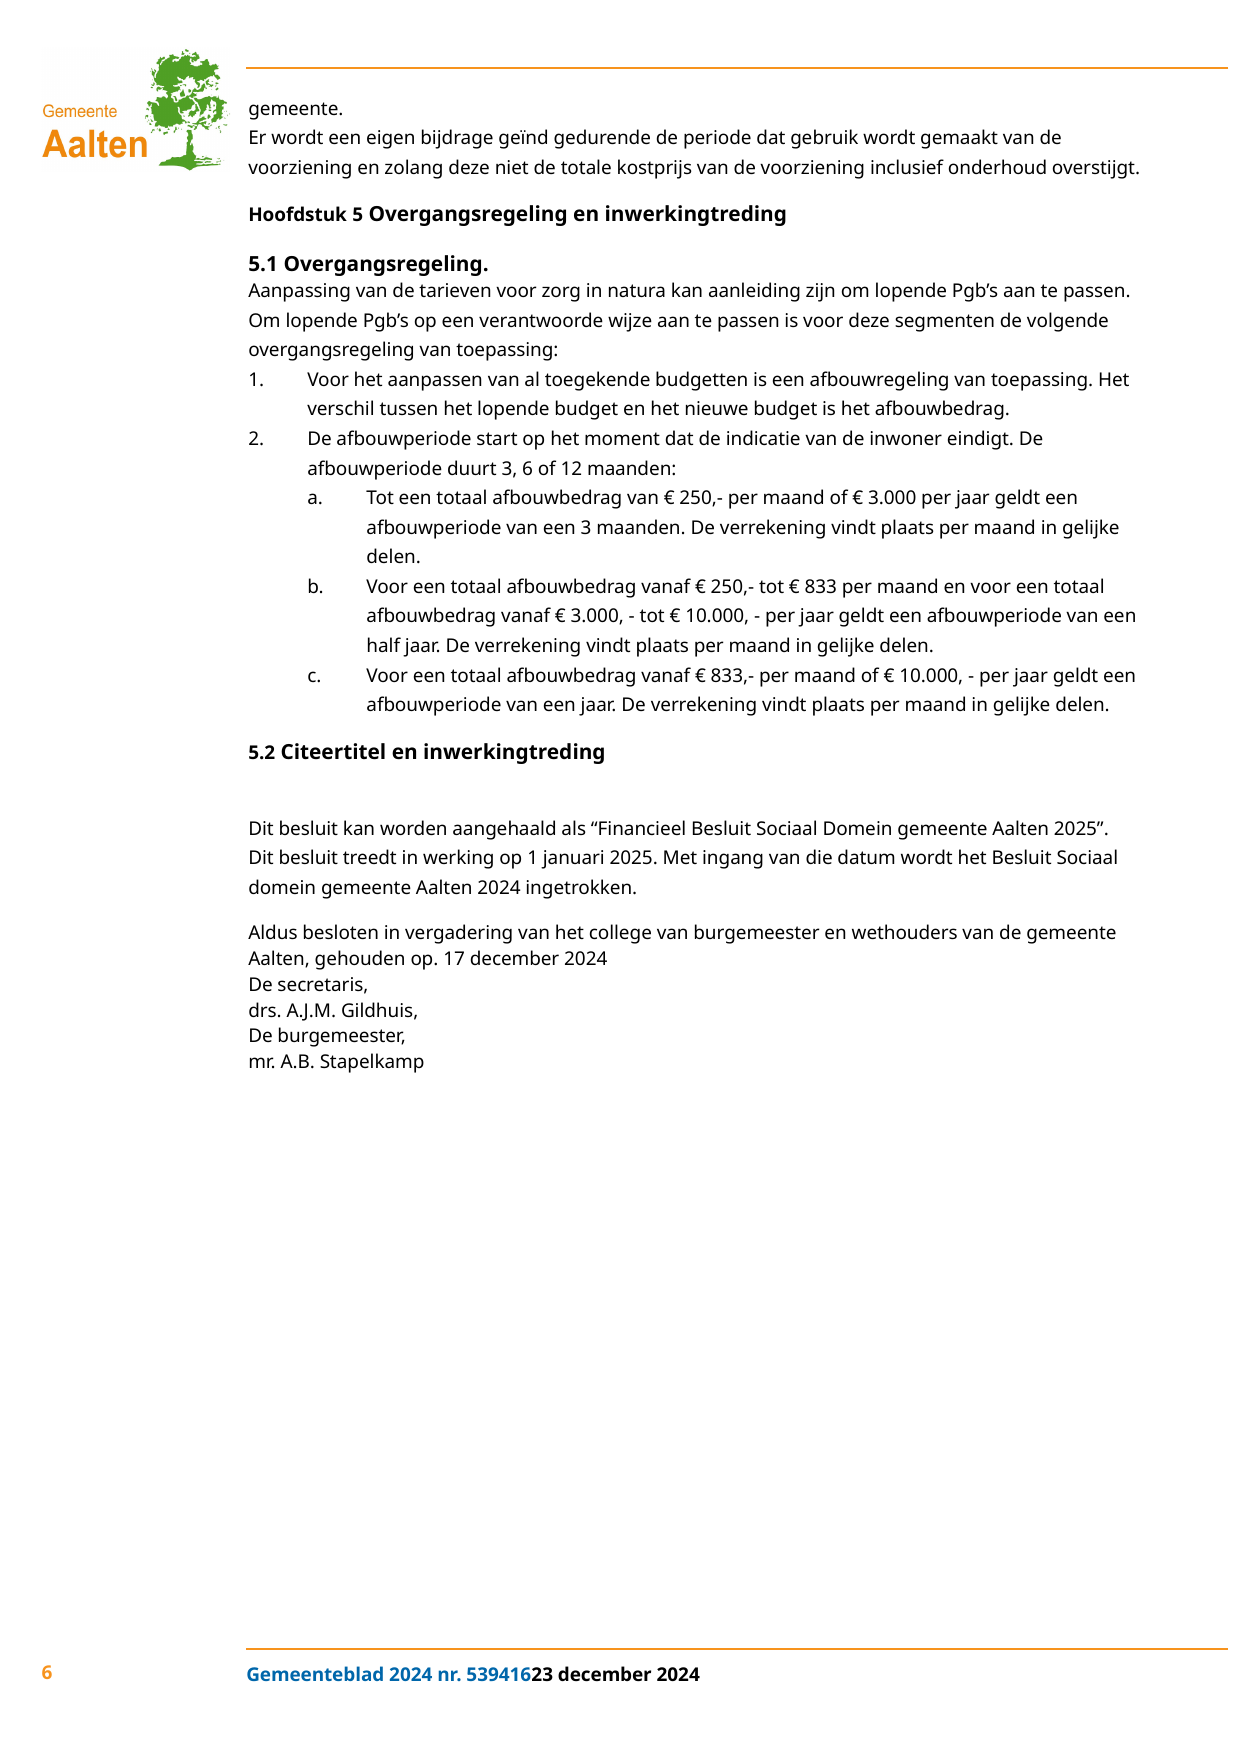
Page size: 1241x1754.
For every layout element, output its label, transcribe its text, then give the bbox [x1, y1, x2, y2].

text 5.1 Overgangsregeling. [248, 249, 1152, 277]
picture [41, 47, 231, 172]
list Voor een totaal afbouwbedrag vanaf € 250,- tot € 833 per maand en voor een totaal afbouwbedrag vanaf € 3.000, - tot € 10.000, - per jaar geldt een afbouwperiode van een half jaar. De verrekening vindt plaats per maand in gelijke delen. [307, 573, 1152, 658]
list De afbouwperiode start op het moment dat de indicatie van de inwoner eindigt. De afbouwperiode duurt 3, 6 of 12 maanden: [248, 425, 1152, 481]
list Tot een totaal afbouwbedrag van € 250,- per maand of € 3.000 per jaar geldt een afbouwperiode van een 3 maanden. De verrekening vindt plaats per maand in gelijke delen. [307, 484, 1152, 569]
text gemeente. [248, 95, 1152, 121]
text De secretaris, [248, 971, 1152, 997]
text mr. A.B. Stapelkamp [248, 1048, 1152, 1074]
text Dit besluit treedt in werking op 1 januari 2025. Met ingang van die datum wordt het Besluit Sociaal domein gemeente Aalten 2024 ingetrokken. [248, 844, 1152, 900]
text Hoofdstuk 5 Overgangsregeling en inwerkingtreding [248, 199, 1152, 228]
text 5.2 Citeertitel en inwerkingtreding [248, 737, 1152, 766]
text Dit besluit kan worden aangehaald als “Financieel Besluit Sociaal Domein gemeente Aalten 2025”. [248, 815, 1152, 841]
text Er wordt een eigen bijdrage geïnd gedurende de periode dat gebruik wordt gemaakt van de voorziening en zolang deze niet de totale kostprijs van de voorziening inclusief onderhoud overstijgt. [248, 124, 1152, 180]
list Voor een totaal afbouwbedrag vanaf € 833,- per maand of € 10.000, - per jaar geldt een afbouwperiode van een jaar. De verrekening vindt plaats per maand in gelijke delen. [307, 662, 1152, 717]
text Aanpassing van de tarieven voor zorg in natura kan aanleiding zijn om lopende Pgb’s aan te passen. Om lopende Pgb’s op een verantwoorde wijze aan te passen is voor deze segmenten de volgende overgangsregeling van toepassing: [248, 277, 1152, 362]
text drs. A.J.M. Gildhuis, [248, 997, 1152, 1022]
text De burgemeester, [248, 1022, 1152, 1048]
list Voor het aanpassen van al toegekende budgetten is een afbouwregeling van toepassing. Het verschil tussen het lopende budget en het nieuwe budget is het afbouwbedrag. [248, 366, 1152, 421]
text Aldus besloten in vergadering van het college van burgemeester en wethouders van de gemeente Aalten, gehouden op. 17 december 2024 [248, 919, 1152, 971]
